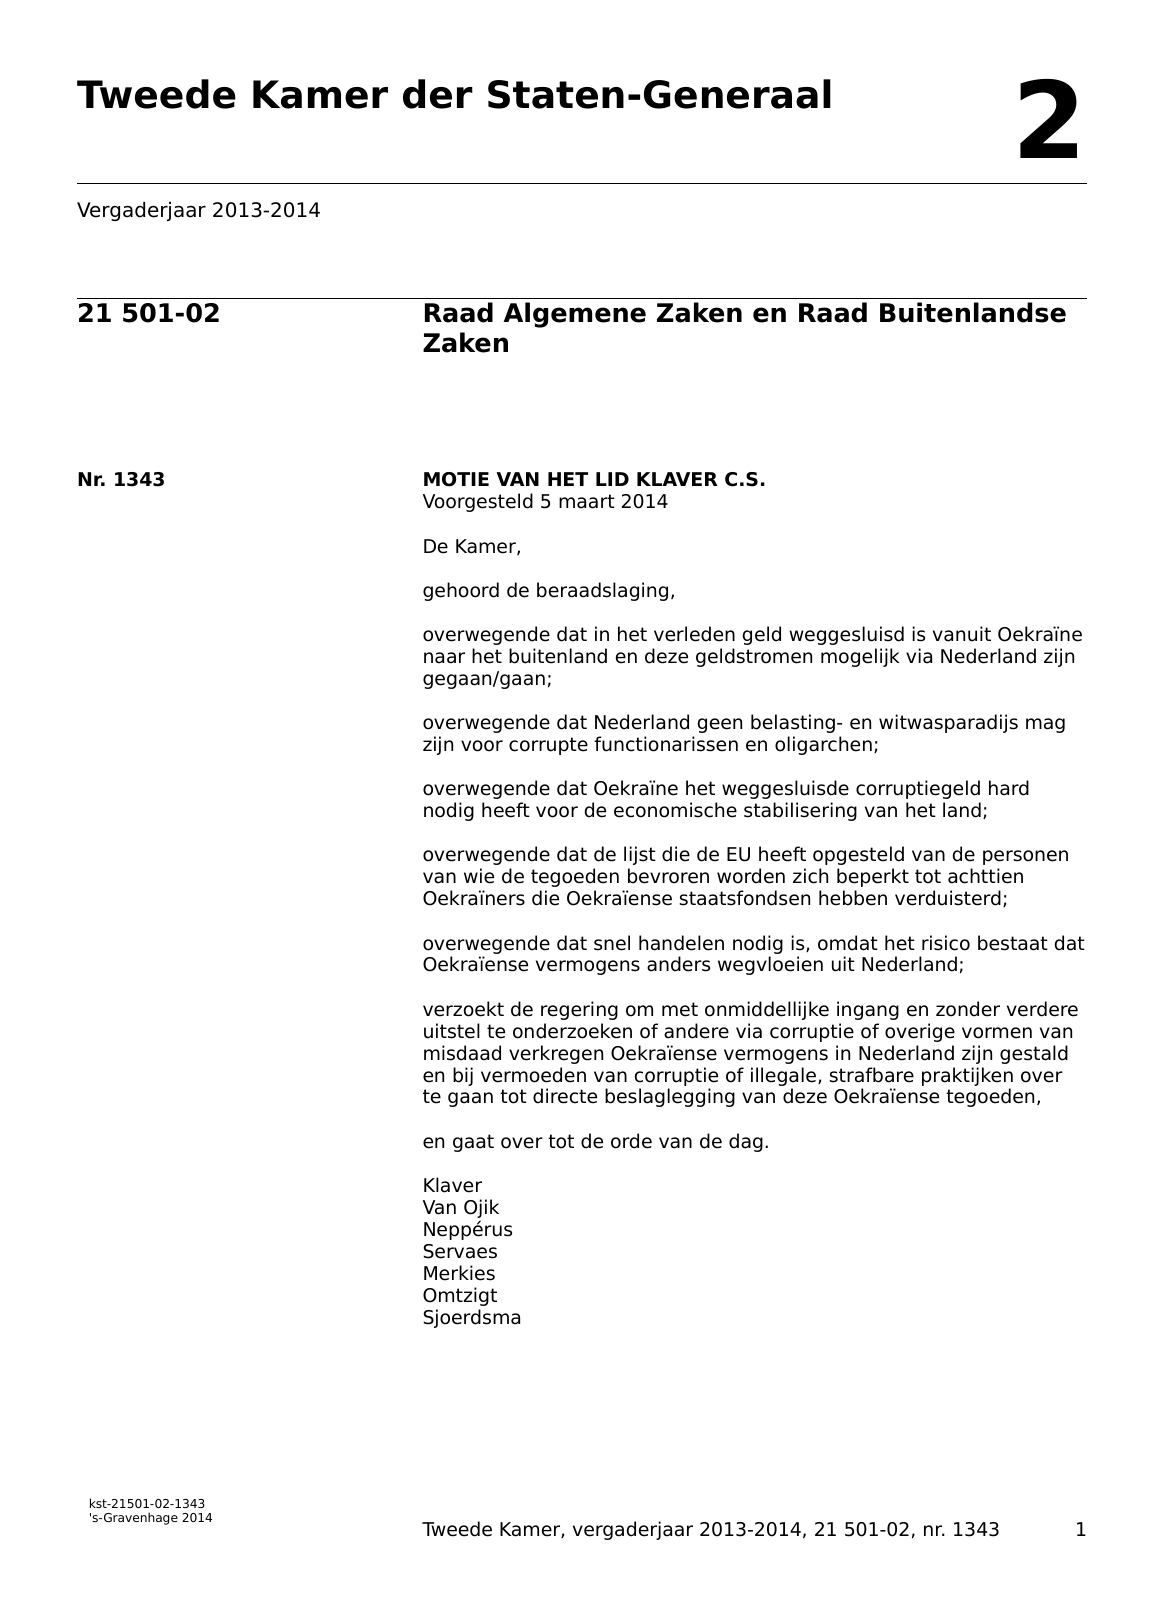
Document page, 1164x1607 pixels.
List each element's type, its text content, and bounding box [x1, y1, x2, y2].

table_header 2 [886, 59, 1087, 183]
text Omtzigt [422, 1285, 1087, 1307]
text overwegende dat Oekraïne het weggesluisde corruptiegeld hard nodig heeft voor de economische stabilisering van het land; [422, 778, 1087, 822]
text gehoord de beraadslaging, [422, 580, 1087, 602]
text Sjoerdsma [422, 1307, 1087, 1329]
subtitle 21 501-02 Raad Algemene Zaken en Raad Buitenlandse Zaken [77, 299, 1087, 358]
text De Kamer, [422, 536, 1087, 557]
text en gaat over tot de orde van de dag. [422, 1131, 1087, 1153]
text Van Ojik [422, 1197, 1087, 1219]
text 's-Gravenhage 2014 [88, 1511, 323, 1525]
text Voorgesteld 5 maart 2014 [422, 491, 1087, 513]
text kst-21501-02-1343 [88, 1497, 323, 1511]
text Neppérus [422, 1219, 1087, 1241]
text overwegende dat snel handelen nodig is, omdat het risico bestaat dat Oekraïense vermogens anders wegvloeien uit Nederland; [422, 932, 1087, 976]
text overwegende dat in het verleden geld weggesluisd is vanuit Oekraïne naar het buitenland en deze geldstromen mogelijk via Nederland zijn gegaan/gaan; [422, 624, 1087, 690]
text Merkies [422, 1263, 1087, 1285]
text overwegende dat Nederland geen belasting- en witwasparadijs mag zijn voor corrupte functionarissen en oligarchen; [422, 712, 1087, 756]
text Servaes [422, 1241, 1087, 1263]
text Klaver [422, 1175, 1087, 1197]
text overwegende dat de lijst die de EU heeft opgesteld van de personen van wie de tegoeden bevroren worden zich beperkt tot achttien Oekraïners die Oekraïense staatsfondsen hebben verduisterd; [422, 844, 1087, 910]
subtitle Nr. 1343 MOTIE VAN HET LID KLAVER C.S. [77, 469, 1087, 491]
text verzoekt de regering om met onmiddellijke ingang en zonder verdere uitstel te onderzoeken of andere via corruptie of overige vormen van misdaad verkregen Oekraïense vermogens in Nederland zijn gestald en bij vermoeden van corruptie of illegale, strafbare praktijken over te gaan tot directe beslaglegging van deze Oekraïense tegoeden, [422, 998, 1087, 1108]
table_cell Vergaderjaar 2013-2014 [77, 184, 1087, 298]
table_header Tweede Kamer der Staten-Generaal [77, 59, 886, 183]
